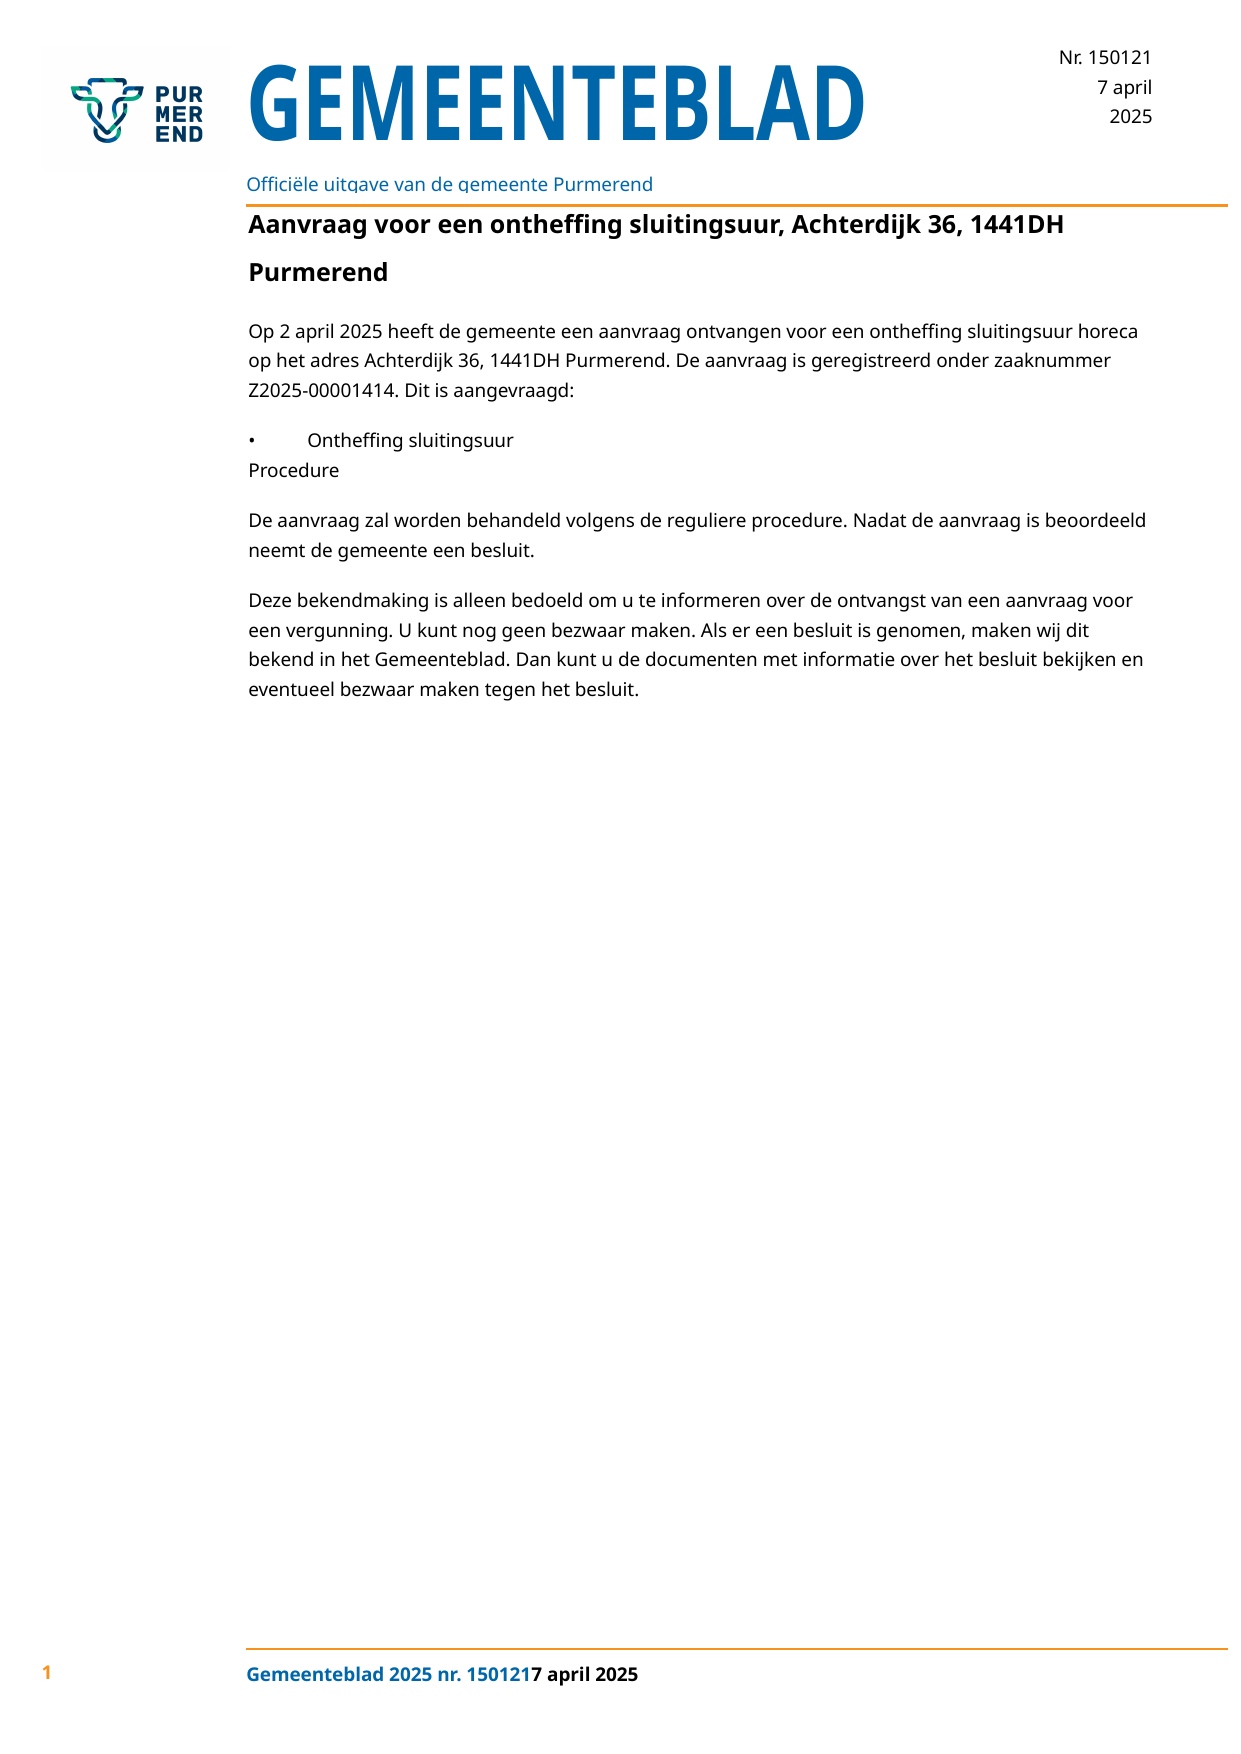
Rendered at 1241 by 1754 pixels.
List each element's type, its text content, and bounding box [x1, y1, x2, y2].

picture [41, 47, 231, 172]
text Procedure [248, 457, 1152, 483]
text De aanvraag zal worden behandeld volgens de reguliere procedure. Nadat de aanvraag is beoordeeld neemt de gemeente een besluit. [248, 507, 1152, 563]
text Aanvraag voor een ontheffing sluitingsuur, Achterdijk 36, 1441DH Purmerend [248, 207, 1152, 288]
text Deze bekendmaking is alleen bedoeld om u te informeren over de ontvangst van een aanvraag voor een vergunning. U kunt nog geen bezwaar maken. Als er een besluit is genomen, maken wij dit bekend in het Gemeenteblad. Dan kunt u de documenten met informatie over het besluit bekijken en eventueel bezwaar maken tegen het besluit. [248, 587, 1152, 702]
list Ontheffing sluitingsuur [248, 427, 1152, 453]
text Op 2 april 2025 heeft de gemeente een aanvraag ontvangen voor een ontheffing sluitingsuur horeca op het adres Achterdijk 36, 1441DH Purmerend. De aanvraag is geregistreerd onder zaaknummer Z2025-00001414. Dit is aangevraagd: [248, 318, 1152, 403]
